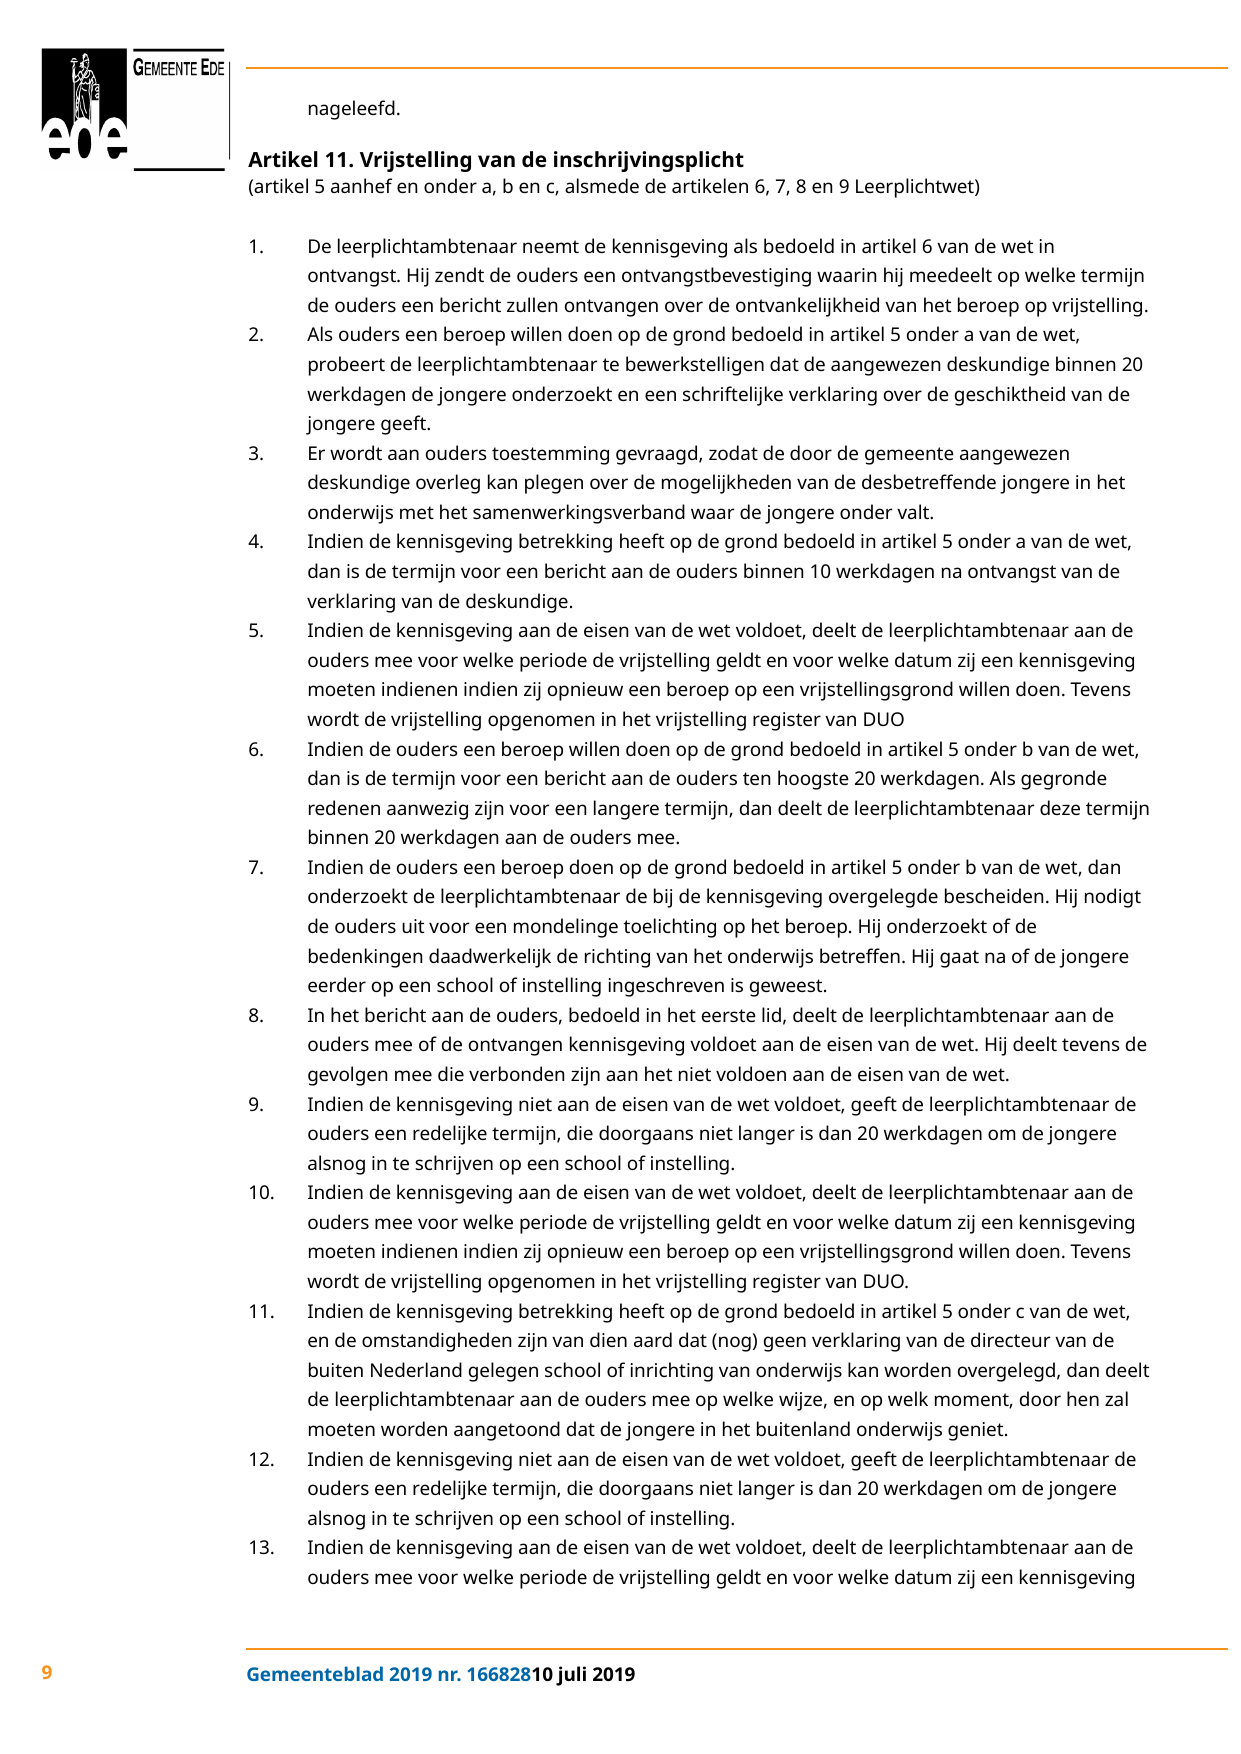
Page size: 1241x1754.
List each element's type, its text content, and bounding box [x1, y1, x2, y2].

list Er wordt aan ouders toestemming gevraagd, zodat de door de gemeente aangewezen deskundige overleg kan plegen over de mogelijkheden van de desbetreffende jongere in het onderwijs met het samenwerkingsverband waar de jongere onder valt. [248, 440, 1152, 525]
list Indien de ouders een beroep doen op de grond bedoeld in artikel 5 onder b van de wet, dan onderzoekt de leerplichtambtenaar de bij de kennisgeving overgelegde bescheiden. Hij nodigt de ouders uit voor een mondelinge toelichting op het beroep. Hij onderzoekt of de bedenkingen daadwerkelijk de richting van het onderwijs betreffen. Hij gaat na of de jongere eerder op een school of instelling ingeschreven is geweest. [248, 854, 1152, 998]
text Artikel 11. Vrijstelling van de inschrijvingsplicht [248, 145, 1152, 174]
list Indien de kennisgeving niet aan de eisen van de wet voldoet, geeft de leerplichtambtenaar de ouders een redelijke termijn, die doorgaans niet langer is dan 20 werkdagen om de jongere alsnog in te schrijven op een school of instelling. [248, 1446, 1152, 1531]
picture [41, 47, 231, 172]
text (artikel 5 aanhef en onder a, b en c, alsmede de artikelen 6, 7, 8 en 9 Leerplichtwet) [248, 174, 1152, 199]
list Indien de kennisgeving aan de eisen van de wet voldoet, deelt de leerplichtambtenaar aan de ouders mee voor welke periode de vrijstelling geldt en voor welke datum zij een kennisgeving [248, 1534, 1152, 1590]
list In het bericht aan de ouders, bedoeld in het eerste lid, deelt de leerplichtambtenaar aan de ouders mee of de ontvangen kennisgeving voldoet aan de eisen van de wet. Hij deelt tevens de gevolgen mee die verbonden zijn aan het niet voldoen aan de eisen van de wet. [248, 1002, 1152, 1087]
list Indien de kennisgeving aan de eisen van de wet voldoet, deelt de leerplichtambtenaar aan de ouders mee voor welke periode de vrijstelling geldt en voor welke datum zij een kennisgeving moeten indienen indien zij opnieuw een beroep op een vrijstellingsgrond willen doen. Tevens wordt de vrijstelling opgenomen in het vrijstelling register van DUO. [248, 1179, 1152, 1294]
list Als ouders een beroep willen doen op de grond bedoeld in artikel 5 onder a van de wet, probeert de leerplichtambtenaar te bewerkstelligen dat de aangewezen deskundige binnen 20 werkdagen de jongere onderzoekt en een schriftelijke verklaring over de geschiktheid van de jongere geeft. [248, 322, 1152, 436]
list Indien de kennisgeving niet aan de eisen van de wet voldoet, geeft de leerplichtambtenaar de ouders een redelijke termijn, die doorgaans niet langer is dan 20 werkdagen om de jongere alsnog in te schrijven op een school of instelling. [248, 1091, 1152, 1176]
list Indien de kennisgeving betrekking heeft op de grond bedoeld in artikel 5 onder c van de wet, en de omstandigheden zijn van dien aard dat (nog) geen verklaring van de directeur van de buiten Nederland gelegen school of inrichting van onderwijs kan worden overgelegd, dan deelt de leerplichtambtenaar aan de ouders mee op welke wijze, en op welk moment, door hen zal moeten worden aangetoond dat de jongere in het buitenland onderwijs geniet. [248, 1298, 1152, 1442]
list Indien de kennisgeving betrekking heeft op de grond bedoeld in artikel 5 onder a van de wet, dan is de termijn voor een bericht aan de ouders binnen 10 werkdagen na ontvangst van de verklaring van de deskundige. [248, 529, 1152, 613]
list De leerplichtambtenaar neemt de kennisgeving als bedoeld in artikel 6 van de wet in ontvangst. Hij zendt de ouders een ontvangstbevestiging waarin hij meedeelt op welke termijn de ouders een bericht zullen ontvangen over de ontvankelijkheid van het beroep op vrijstelling. [248, 233, 1152, 318]
list nageleefd. [248, 95, 1152, 121]
list Indien de kennisgeving aan de eisen van de wet voldoet, deelt de leerplichtambtenaar aan de ouders mee voor welke periode de vrijstelling geldt en voor welke datum zij een kennisgeving moeten indienen indien zij opnieuw een beroep op een vrijstellingsgrond willen doen. Tevens wordt de vrijstelling opgenomen in het vrijstelling register van DUO [248, 617, 1152, 732]
list Indien de ouders een beroep willen doen op de grond bedoeld in artikel 5 onder b van de wet, dan is de termijn voor een bericht aan de ouders ten hoogste 20 werkdagen. Als gegronde redenen aanwezig zijn voor een langere termijn, dan deelt de leerplichtambtenaar deze termijn binnen 20 werkdagen aan de ouders mee. [248, 736, 1152, 850]
